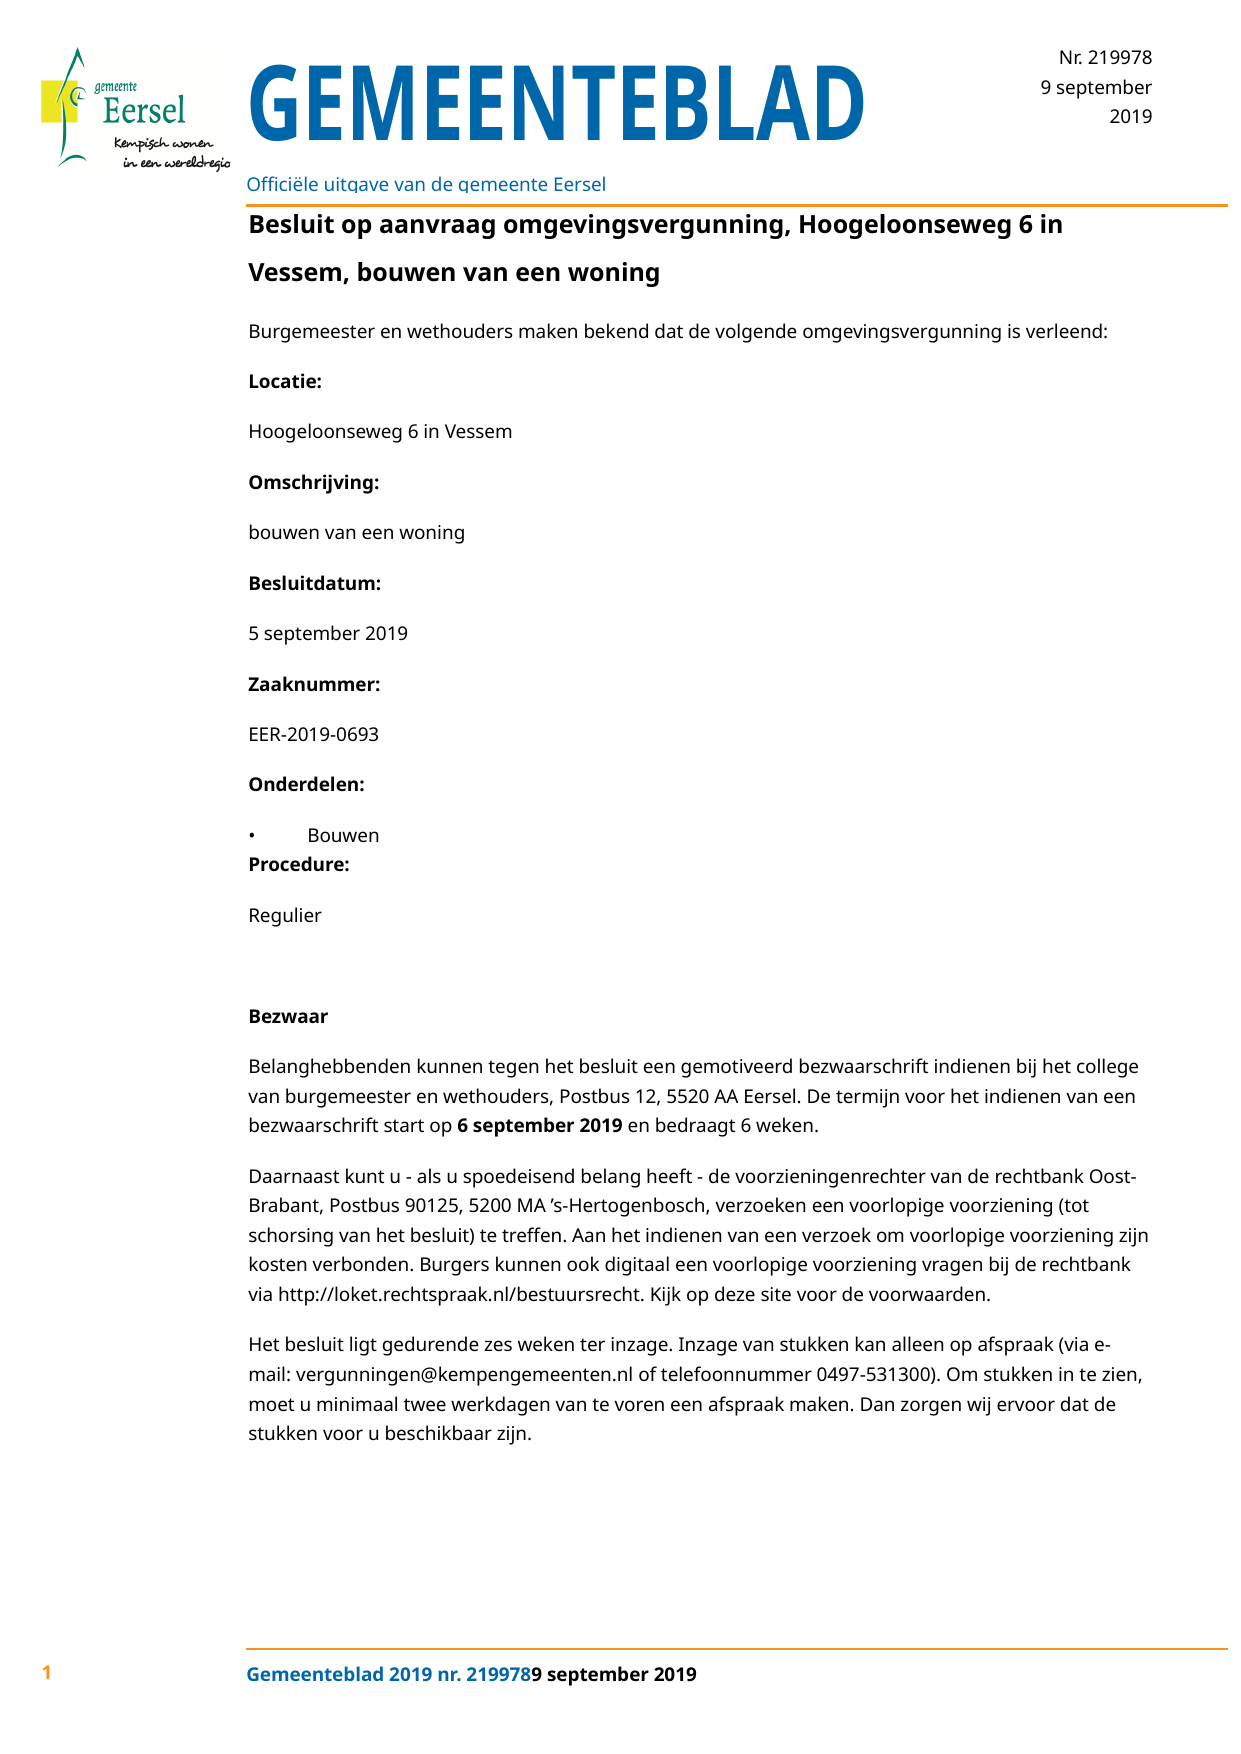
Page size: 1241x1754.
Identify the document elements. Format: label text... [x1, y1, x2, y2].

text Procedure: [248, 852, 1152, 877]
text Locatie: [248, 368, 1152, 394]
text 5 september 2019 [248, 620, 1152, 646]
text Regulier [248, 902, 1152, 928]
text Besluitdatum: [248, 570, 1152, 596]
text Onderdelen: [248, 772, 1152, 797]
text EER-2019-0693 [248, 721, 1152, 747]
text Hoogeloonseweg 6 in Vessem [248, 419, 1152, 444]
text Burgemeester en wethouders maken bekend dat de volgende omgevingsvergunning is verleend: [248, 318, 1152, 344]
text Daarnaast kunt u - als u spoedeisend belang heeft - de voorzieningenrechter van de rechtbank Oost-Brabant, Postbus 90125, 5200 MA ’s-Hertogenbosch, verzoeken een voorlopige voorziening (tot schorsing van het besluit) te treffen. Aan het indienen van een verzoek om voorlopige voorziening zijn kosten verbonden. Burgers kunnen ook digitaal een voorlopige voorziening vragen bij de rechtbank via http://loket.rechtspraak.nl/bestuursrecht. Kijk op deze site voor de voorwaarden. [248, 1163, 1152, 1307]
text Belanghebbenden kunnen tegen het besluit een gemotiveerd bezwaarschrift indienen bij het college van burgemeester en wethouders, Postbus 12, 5520 AA Eersel. De termijn voor het indienen van een bezwaarschrift start op 6 september 2019 en bedraagt 6 weken. [248, 1053, 1152, 1138]
text bouwen van een woning [248, 519, 1152, 545]
text Zaaknummer: [248, 671, 1152, 697]
list Bouwen [248, 822, 1152, 848]
text Besluit op aanvraag omgevingsvergunning, Hoogeloonseweg 6 in Vessem, bouwen van een woning [248, 207, 1152, 288]
text Bezwaar [248, 1003, 1152, 1029]
picture [41, 47, 231, 172]
text Omschrijving: [248, 469, 1152, 495]
text Het besluit ligt gedurende zes weken ter inzage. Inzage van stukken kan alleen op afspraak (via e-mail: vergunningen@kempengemeenten.nl of telefoonnummer 0497-531300). Om stukken in te zien, moet u minimaal twee werkdagen van te voren een afspraak maken. Dan zorgen wij ervoor dat de stukken voor u beschikbaar zijn. [248, 1332, 1152, 1446]
